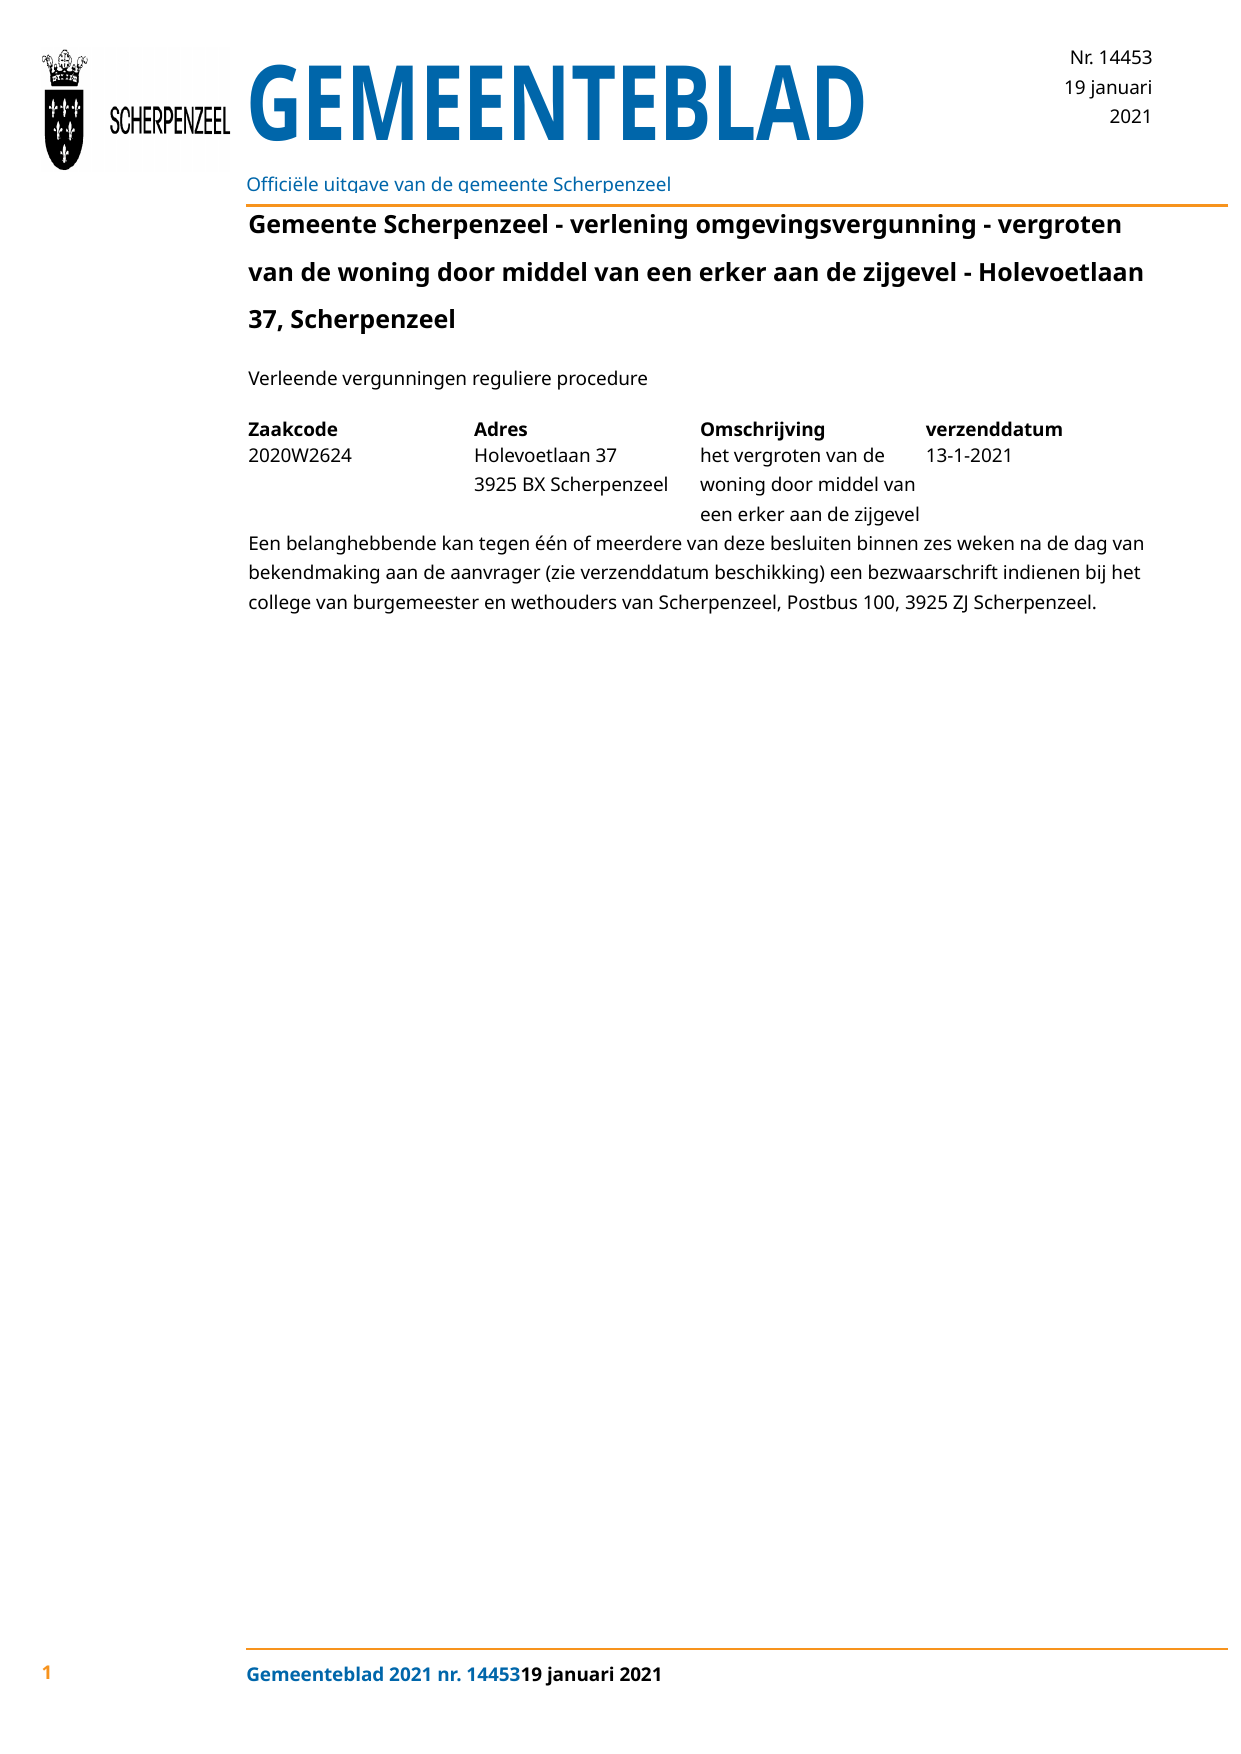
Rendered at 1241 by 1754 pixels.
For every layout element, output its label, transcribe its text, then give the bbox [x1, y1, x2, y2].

table_header Omschrijving [700, 416, 926, 442]
picture [41, 47, 231, 172]
text Een belanghebbende kan tegen één of meerdere van deze besluiten binnen zes weken na de dag van bekendmaking aan de aanvrager (zie verzenddatum beschikking) een bezwaarschrift indienen bij het college van burgemeester en wethouders van Scherpenzeel, Postbus 100, 3925 ZJ Scherpenzeel. [248, 530, 1152, 615]
text Gemeente Scherpenzeel - verlening omgevingsvergunning - vergroten van de woning door middel van een erker aan de zijgevel - Holevoetlaan 37, Scherpenzeel [248, 207, 1152, 336]
table_header verzenddatum [926, 416, 1152, 442]
table_cell Holevoetlaan 37 3925 BX Scherpenzeel [474, 442, 700, 527]
table_cell 2020W2624 [248, 442, 474, 527]
table_cell 13-1-2021 [926, 442, 1152, 527]
table_header Zaakcode [248, 416, 474, 442]
text Verleende vergunningen reguliere procedure [248, 366, 1152, 391]
table_header Adres [474, 416, 700, 442]
table_cell het vergroten van de woning door middel van een erker aan de zijgevel [700, 442, 926, 527]
